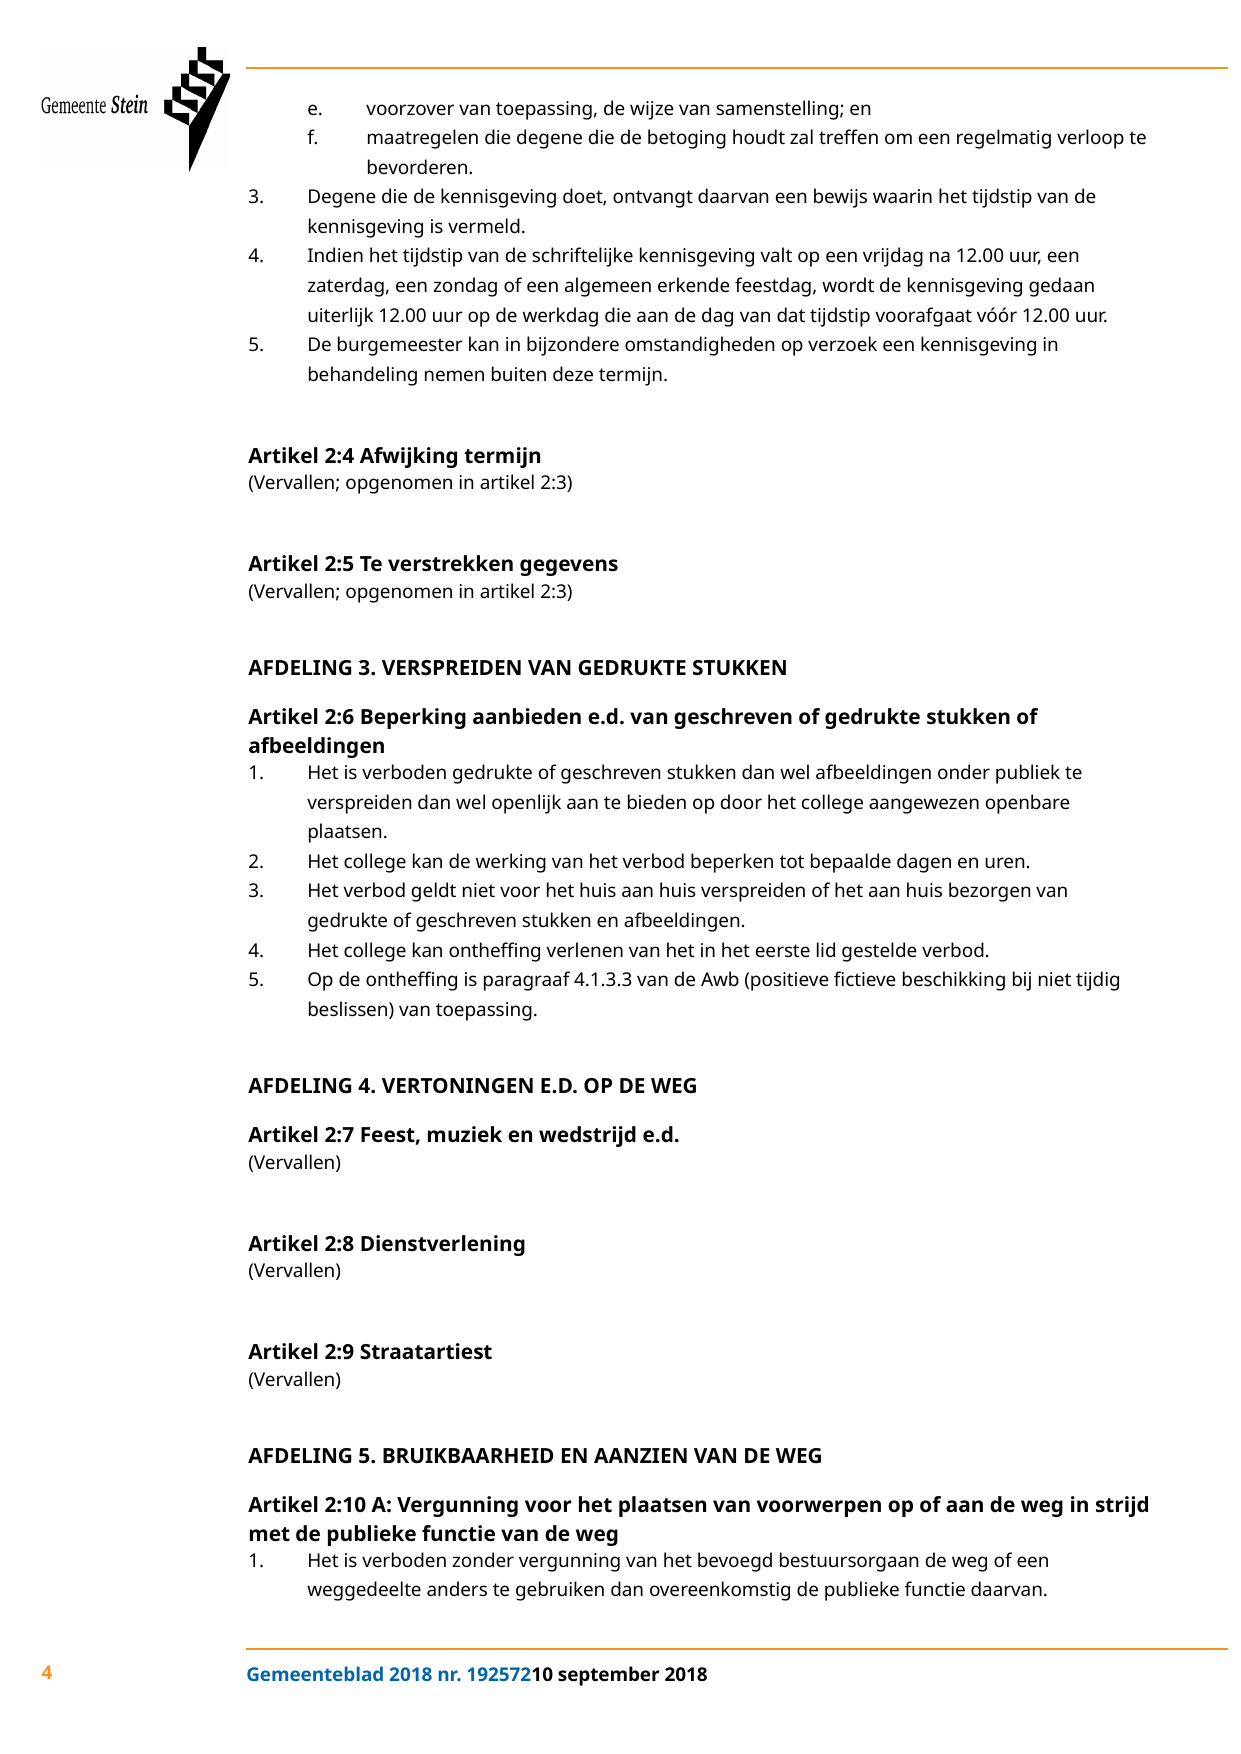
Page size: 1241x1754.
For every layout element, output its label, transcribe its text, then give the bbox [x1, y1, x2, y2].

list voorzover van toepassing, de wijze van samenstelling; en [307, 95, 1152, 121]
text Artikel 2:7 Feest, muziek en wedstrijd e.d. [248, 1120, 1152, 1149]
list Het is verboden zonder vergunning van het bevoegd bestuursorgaan de weg of een weggedeelte anders te gebruiken dan overeenkomstig de publieke functie daarvan. [248, 1547, 1152, 1602]
text Artikel 2:9 Straatartiest [248, 1337, 1152, 1366]
text Artikel 2:4 Afwijking termijn [248, 441, 1152, 469]
picture [41, 47, 231, 172]
list Degene die de kennisgeving doet, ontvangt daarvan een bewijs waarin het tijdstip van de kennisgeving is vermeld. [248, 183, 1152, 239]
text AFDELING 5. BRUIKBAARHEID EN AANZIEN VAN DE WEG [248, 1441, 1152, 1469]
text Artikel 2:5 Te verstrekken gegevens [248, 549, 1152, 578]
list De burgemeester kan in bijzondere omstandigheden op verzoek een kennisgeving in behandeling nemen buiten deze termijn. [248, 331, 1152, 387]
text (Vervallen) [248, 1366, 1152, 1391]
list maatregelen die degene die de betoging houdt zal treffen om een regelmatig verloop te bevorderen. [307, 124, 1152, 180]
list Het college kan ontheffing verlenen van het in het eerste lid gestelde verbod. [248, 937, 1152, 962]
text (Vervallen) [248, 1149, 1152, 1174]
text (Vervallen) [248, 1257, 1152, 1283]
list Indien het tijdstip van de schriftelijke kennisgeving valt op een vrijdag na 12.00 uur, een zaterdag, een zondag of een algemeen erkende feestdag, wordt de kennisgeving gedaan uiterlijk 12.00 uur op de werkdag die aan de dag van dat tijdstip voorafgaat vóór 12.00 uur. [248, 243, 1152, 328]
list Het is verboden gedrukte of geschreven stukken dan wel afbeeldingen onder publiek te verspreiden dan wel openlijk aan te bieden op door het college aangewezen openbare plaatsen. [248, 759, 1152, 844]
text Artikel 2:10 A: Vergunning voor het plaatsen van voorwerpen op of aan de weg in strijd met de publieke functie van de weg [248, 1490, 1152, 1547]
list Het verbod geldt niet voor het huis aan huis verspreiden of het aan huis bezorgen van gedrukte of geschreven stukken en afbeeldingen. [248, 878, 1152, 933]
text Artikel 2:6 Beperking aanbieden e.d. van geschreven of gedrukte stukken of afbeeldingen [248, 702, 1152, 759]
text AFDELING 3. VERSPREIDEN VAN GEDRUKTE STUKKEN [248, 653, 1152, 682]
text (Vervallen; opgenomen in artikel 2:3) [248, 578, 1152, 604]
text AFDELING 4. VERTONINGEN E.D. OP DE WEG [248, 1071, 1152, 1099]
text (Vervallen; opgenomen in artikel 2:3) [248, 469, 1152, 495]
list Het college kan de werking van het verbod beperken tot bepaalde dagen en uren. [248, 848, 1152, 874]
text Artikel 2:8 Dienstverlening [248, 1229, 1152, 1257]
list Op de ontheffing is paragraaf 4.1.3.3 van de Awb (positieve fictieve beschikking bij niet tijdig beslissen) van toepassing. [248, 966, 1152, 1022]
